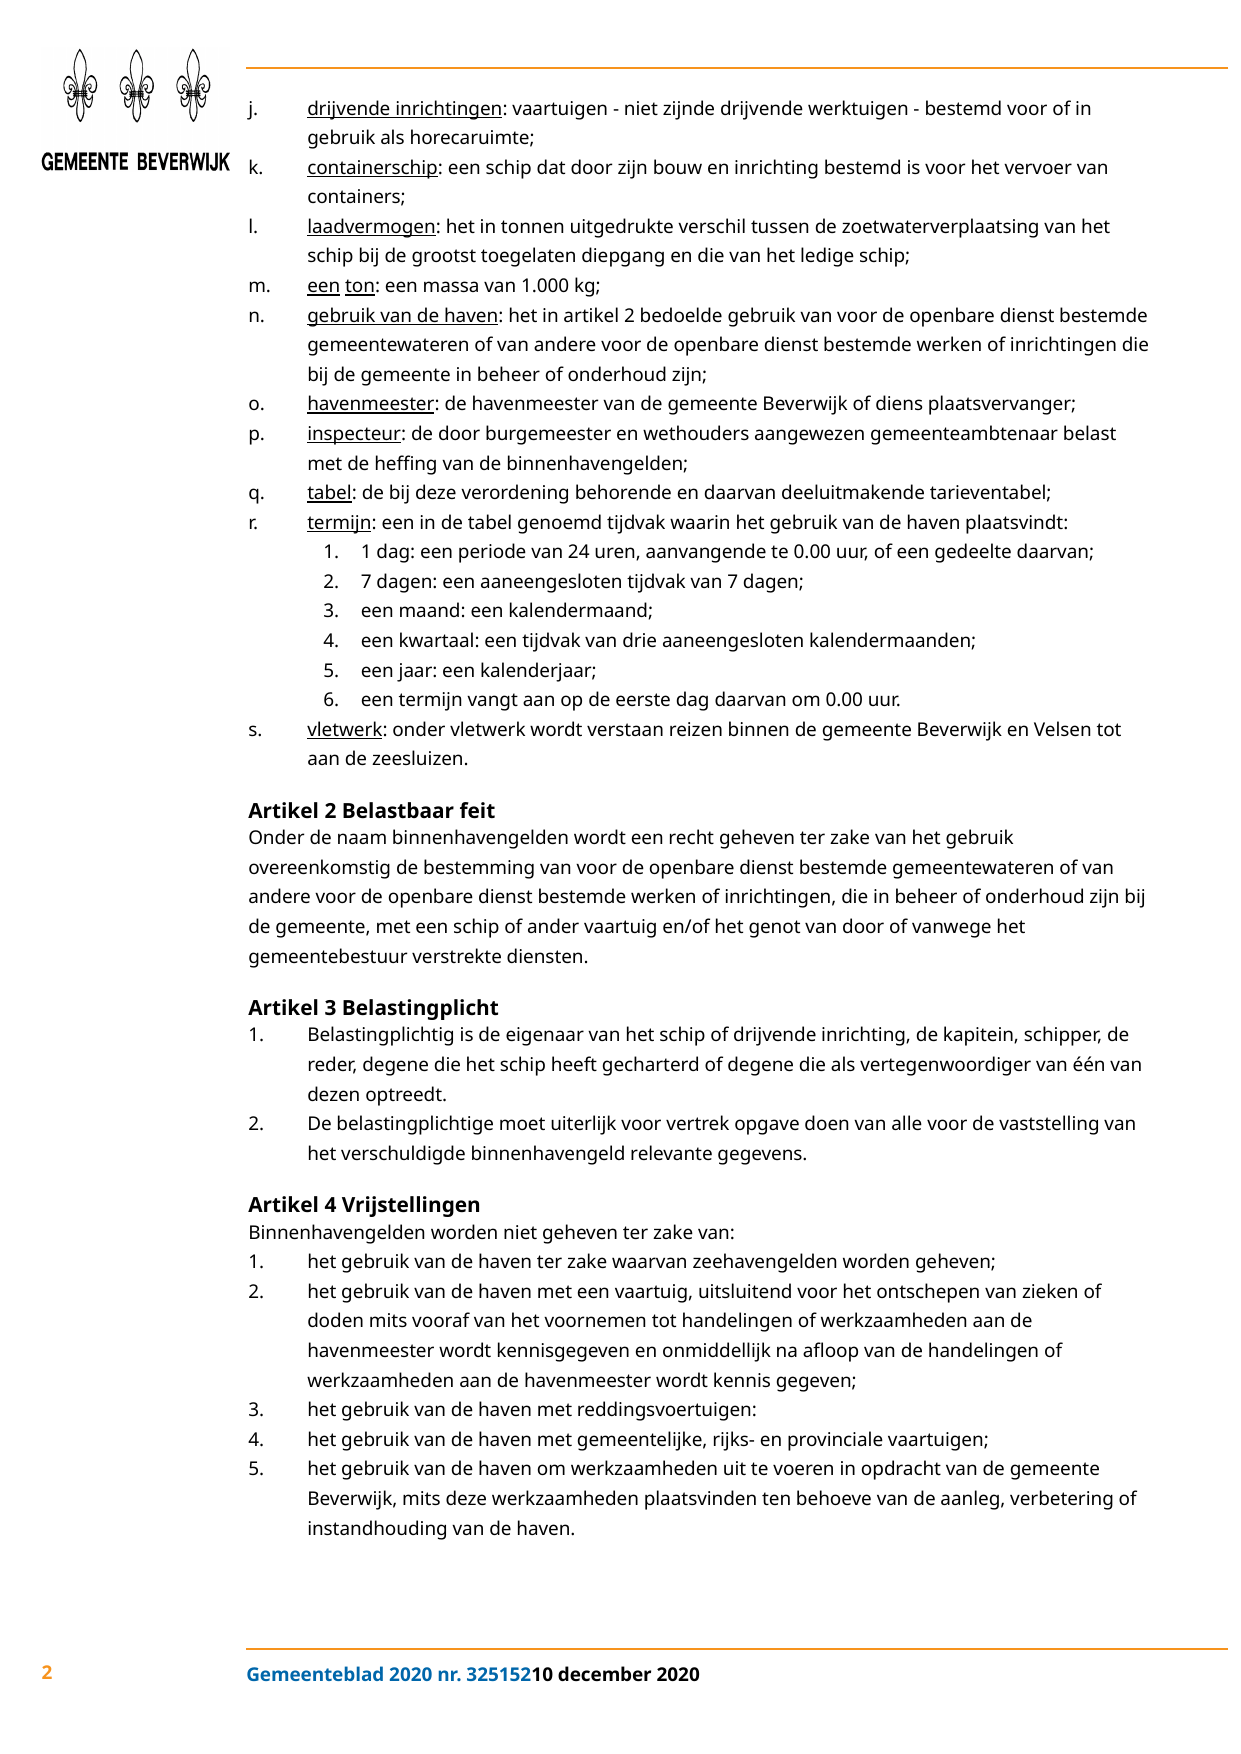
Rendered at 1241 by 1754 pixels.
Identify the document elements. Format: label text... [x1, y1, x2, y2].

list een termijn vangt aan op de eerste dag daarvan om 0.00 uur. [323, 686, 1152, 712]
list drijvende inrichtingen: vaartuigen - niet zijnde drijvende werktuigen - bestemd voor of in gebruik als horecaruimte; [248, 95, 1152, 150]
list vletwerk: onder vletwerk wordt verstaan reizen binnen de gemeente Beverwijk en Velsen tot aan de zeesluizen. [248, 716, 1152, 771]
list het gebruik van de haven om werkzaamheden uit te voeren in opdracht van de gemeente Beverwijk, mits deze werkzaamheden plaatsvinden ten behoeve van de aanleg, verbetering of instandhouding van de haven. [248, 1456, 1152, 1540]
list een ton: een massa van 1.000 kg; [248, 272, 1152, 298]
text Artikel 4 Vrijstellingen [248, 1190, 1152, 1219]
text Binnenhavengelden worden niet geheven ter zake van: [248, 1219, 1152, 1244]
list inspecteur: de door burgemeester en wethouders aangewezen gemeenteambtenaar belast met de heffing van de binnenhavengelden; [248, 420, 1152, 476]
list termijn: een in de tabel genoemd tijdvak waarin het gebruik van de haven plaatsvindt: [248, 509, 1152, 535]
list een kwartaal: een tijdvak van drie aaneengesloten kalendermaanden; [323, 627, 1152, 653]
list De belastingplichtige moet uiterlijk voor vertrek opgave doen van alle voor de vaststelling van het verschuldigde binnenhavengeld relevante gegevens. [248, 1110, 1152, 1166]
list het gebruik van de haven met gemeentelijke, rijks- en provinciale vaartuigen; [248, 1426, 1152, 1452]
text Onder de naam binnenhavengelden wordt een recht geheven ter zake van het gebruik overeenkomstig de bestemming van voor de openbare dienst bestemde gemeentewateren of van andere voor de openbare dienst bestemde werken of inrichtingen, die in beheer of onderhoud zijn bij de gemeente, met een schip of ander vaartuig en/of het genot van door of vanwege het gemeentebestuur verstrekte diensten. [248, 824, 1152, 968]
list Belastingplichtig is de eigenaar van het schip of drijvende inrichting, de kapitein, schipper, de reder, degene die het schip heeft gecharterd of degene die als vertegenwoordiger van één van dezen optreedt. [248, 1022, 1152, 1107]
list tabel: de bij deze verordening behorende en daarvan deeluitmakende tarieventabel; [248, 479, 1152, 505]
list een maand: een kalendermaand; [323, 598, 1152, 623]
list havenmeester: de havenmeester van de gemeente Beverwijk of diens plaatsvervanger; [248, 391, 1152, 416]
list containerschip: een schip dat door zijn bouw en inrichting bestemd is voor het vervoer van containers; [248, 154, 1152, 209]
list laadvermogen: het in tonnen uitgedrukte verschil tussen de zoetwaterverplaatsing van het schip bij de grootst toegelaten diepgang en die van het ledige schip; [248, 213, 1152, 268]
text Artikel 2 Belastbaar feit [248, 796, 1152, 824]
list 1 dag: een periode van 24 uren, aanvangende te 0.00 uur, of een gedeelte daarvan; [323, 538, 1152, 564]
list gebruik van de haven: het in artikel 2 bedoelde gebruik van voor de openbare dienst bestemde gemeentewateren of van andere voor de openbare dienst bestemde werken of inrichtingen die bij de gemeente in beheer of onderhoud zijn; [248, 302, 1152, 387]
list het gebruik van de haven ter zake waarvan zeehavengelden worden geheven; [248, 1248, 1152, 1274]
list het gebruik van de haven met reddingsvoertuigen: [248, 1396, 1152, 1422]
picture [41, 47, 231, 172]
text Artikel 3 Belastingplicht [248, 993, 1152, 1022]
list een jaar: een kalenderjaar; [323, 657, 1152, 683]
list het gebruik van de haven met een vaartuig, uitsluitend voor het ontschepen van zieken of doden mits vooraf van het voornemen tot handelingen of werkzaamheden aan de havenmeester wordt kennisgegeven en onmiddellijk na afloop van de handelingen of werkzaamheden aan de havenmeester wordt kennis gegeven; [248, 1278, 1152, 1392]
list 7 dagen: een aaneengesloten tijdvak van 7 dagen; [323, 568, 1152, 594]
